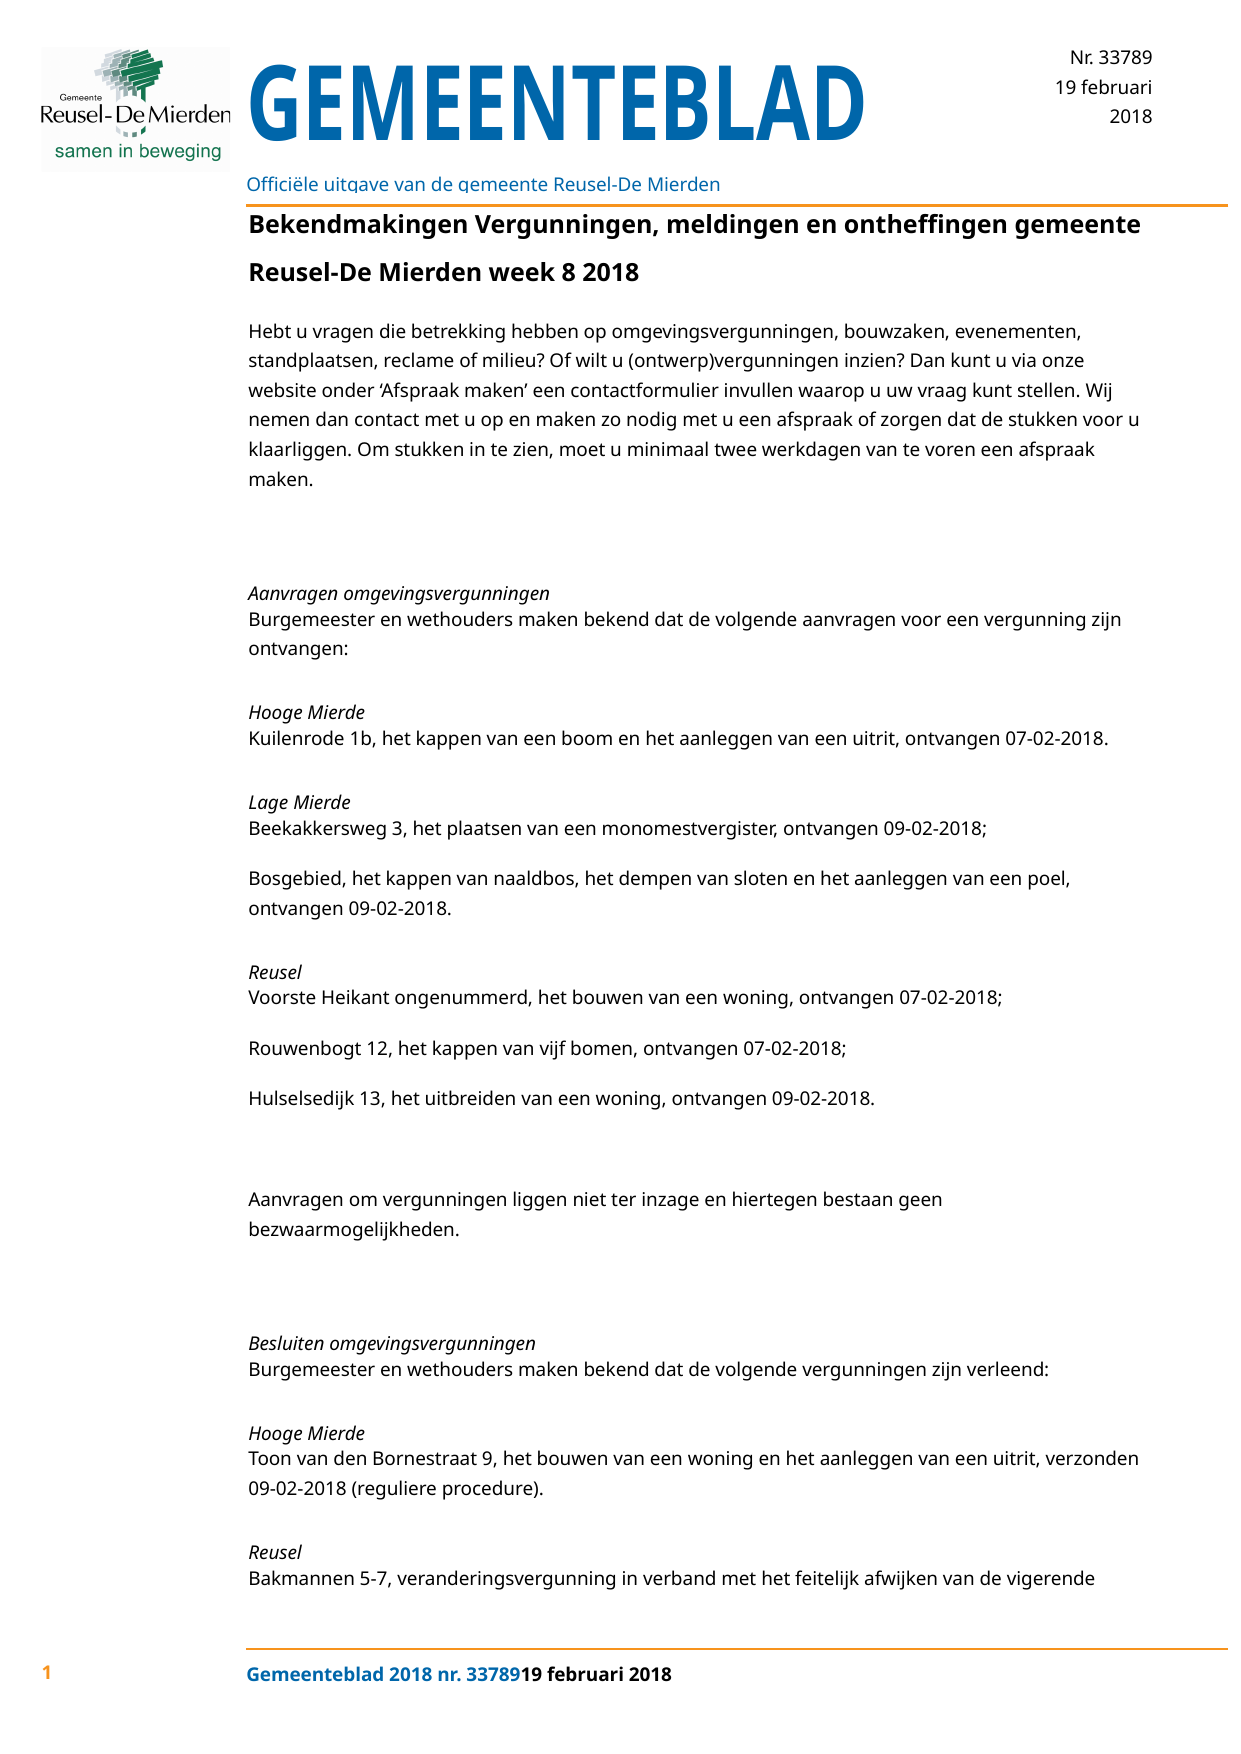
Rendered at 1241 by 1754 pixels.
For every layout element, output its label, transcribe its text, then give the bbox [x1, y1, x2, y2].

text Reusel [248, 1539, 1152, 1565]
text Toon van den Bornestraat 9, het bouwen van een woning en het aanleggen van een uitrit, verzonden 09-02-2018 (reguliere procedure). [248, 1446, 1152, 1501]
text Hulselsedijk 13, het uitbreiden van een woning, ontvangen 09-02-2018. [248, 1085, 1152, 1111]
text Bakmannen 5-7, veranderingsvergunning in verband met het feitelijk afwijken van de vigerende [248, 1565, 1152, 1591]
text Hebt u vragen die betrekking hebben op omgevingsvergunningen, bouwzaken, evenementen, standplaatsen, reclame of milieu? Of wilt u (ontwerp)vergunningen inzien? Dan kunt u via onze website onder ‘Afspraak maken’ een contactformulier invullen waarop u uw vraag kunt stellen. Wij nemen dan contact met u op en maken zo nodig met u een afspraak of zorgen dat de stukken voor u klaarliggen. Om stukken in te zien, moet u minimaal twee werkdagen van te voren een afspraak maken. [248, 318, 1152, 492]
text Beekakkersweg 3, het plaatsen van een monomestvergister, ontvangen 09-02-2018; [248, 815, 1152, 841]
text Rouwenbogt 12, het kappen van vijf bomen, ontvangen 07-02-2018; [248, 1035, 1152, 1061]
text Burgemeester en wethouders maken bekend dat de volgende aanvragen voor een vergunning zijn ontvangen: [248, 606, 1152, 661]
text Aanvragen omgevingsvergunningen [248, 580, 1152, 606]
text Voorste Heikant ongenummerd, het bouwen van een woning, ontvangen 07-02-2018; [248, 984, 1152, 1010]
text Kuilenrode 1b, het kappen van een boom en het aanleggen van een uitrit, ontvangen 07-02-2018. [248, 725, 1152, 751]
text Hooge Mierde [248, 699, 1152, 725]
text Lage Mierde [248, 789, 1152, 815]
text Burgemeester en wethouders maken bekend dat de volgende vergunningen zijn verleend: [248, 1356, 1152, 1382]
text Bosgebied, het kappen van naaldbos, het dempen van sloten en het aanleggen van een poel, ontvangen 09-02-2018. [248, 865, 1152, 921]
text Aanvragen om vergunningen liggen niet ter inzage en hiertegen bestaan geen bezwaarmogelijkheden. [248, 1186, 1152, 1242]
text Hooge Mierde [248, 1420, 1152, 1446]
text Reusel [248, 959, 1152, 984]
text Bekendmakingen Vergunningen, meldingen en ontheffingen gemeente Reusel-De Mierden week 8 2018 [248, 207, 1152, 288]
picture [41, 47, 231, 172]
text Besluiten omgevingsvergunningen [248, 1330, 1152, 1356]
